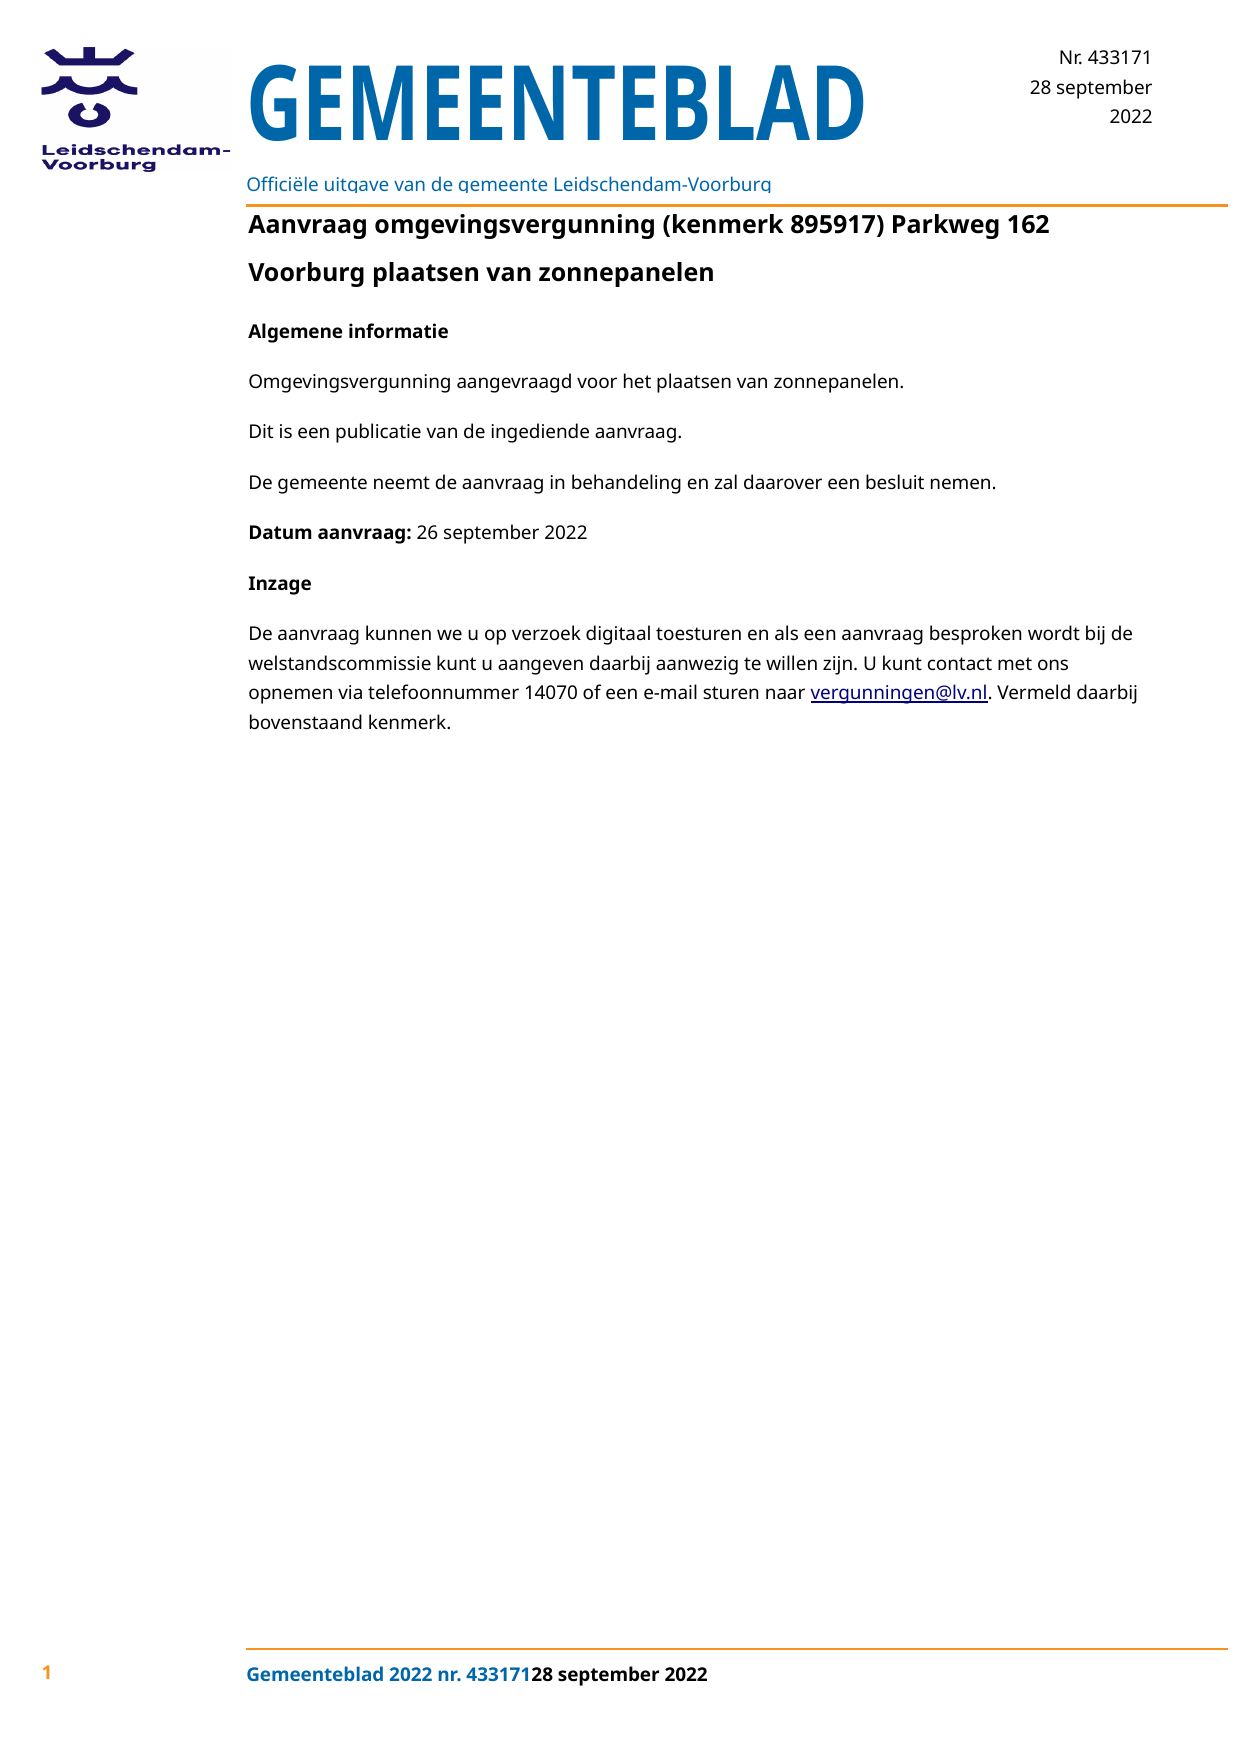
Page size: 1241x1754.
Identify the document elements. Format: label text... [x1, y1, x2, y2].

text Datum aanvraag: 26 september 2022 [248, 519, 1152, 545]
text De aanvraag kunnen we u op verzoek digitaal toesturen en als een aanvraag besproken wordt bij de welstandscommissie kunt u aangeven daarbij aanwezig te willen zijn. U kunt contact met ons opnemen via telefoonnummer 14070 of een e-mail sturen naar vergunningen@lv.nl. Vermeld daarbij bovenstaand kenmerk. [248, 620, 1152, 735]
text De gemeente neemt de aanvraag in behandeling en zal daarover een besluit nemen. [248, 469, 1152, 495]
text Aanvraag omgevingsvergunning (kenmerk 895917) Parkweg 162 Voorburg plaatsen van zonnepanelen [248, 207, 1152, 288]
text Omgevingsvergunning aangevraagd voor het plaatsen van zonnepanelen. [248, 368, 1152, 394]
text Algemene informatie [248, 318, 1152, 344]
text Inzage [248, 570, 1152, 596]
text Dit is een publicatie van de ingediende aanvraag. [248, 419, 1152, 444]
picture [41, 47, 231, 172]
